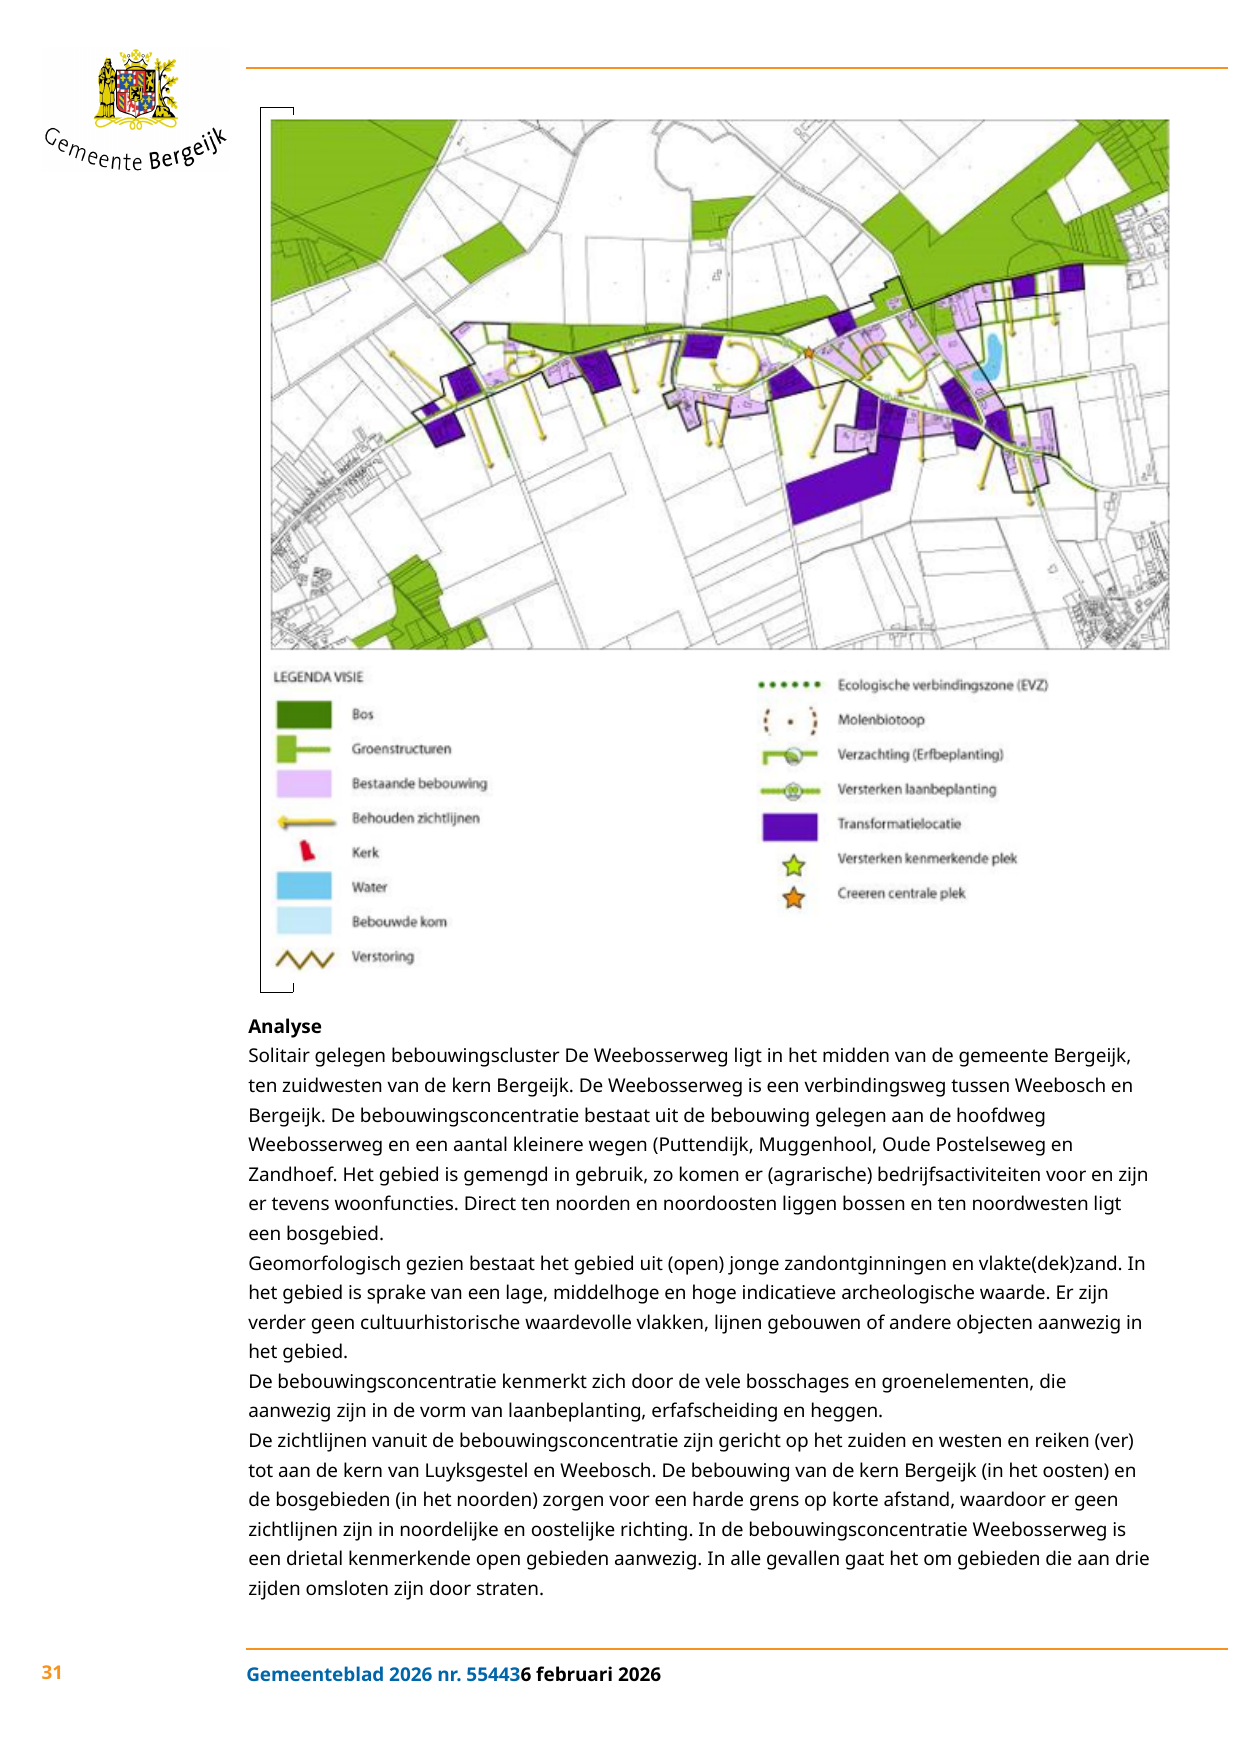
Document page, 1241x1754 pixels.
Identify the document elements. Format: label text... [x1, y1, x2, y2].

text De zichtlijnen vanuit de bebouwingsconcentratie zijn gericht op het zuiden en westen en reiken (ver) tot aan de kern van Luyksgestel en Weebosch. De bebouwing van de kern Bergeijk (in het oosten) en de bosgebieden (in het noorden) zorgen voor een harde grens op korte afstand, waardoor er geen zichtlijnen zijn in noordelijke en oostelijke richting. In de bebouwingsconcentratie Weebosserweg is een drietal kenmerkende open gebieden aanwezig. In alle gevallen gaat het om gebieden die aan drie zijden omsloten zijn door straten. [248, 1427, 1152, 1601]
picture [268, 115, 1173, 983]
text De bebouwingsconcentratie kenmerkt zich door de vele bosschages en groenelementen, die aanwezig zijn in de vorm van laanbeplanting, erfafscheiding en heggen. [248, 1368, 1152, 1423]
text Solitair gelegen bebouwingscluster De Weebosserweg ligt in het midden van de gemeente Bergeijk, ten zuidwesten van de kern Bergeijk. De Weebosserweg is een verbindingsweg tussen Weebosch en Bergeijk. De bebouwingsconcentratie bestaat uit de bebouwing gelegen aan de hoofdweg Weebosserweg en een aantal kleinere wegen (Puttendijk, Muggenhool, Oude Postelseweg en Zandhoef. Het gebied is gemengd in gebruik, zo komen er (agrarische) bedrijfsactiviteiten voor en zijn er tevens woonfuncties. Direct ten noorden en noordoosten liggen bossen en ten noordwesten ligt een bosgebied. [248, 1043, 1152, 1246]
picture [41, 47, 231, 172]
text Geomorfologisch gezien bestaat het gebied uit (open) jonge zandontginningen en vlakte(dek)zand. In het gebied is sprake van een lage, middelhoge en hoge indicatieve archeologische waarde. Er zijn verder geen cultuurhistorische waardevolle vlakken, lijnen gebouwen of andere objecten aanwezig in het gebied. [248, 1250, 1152, 1364]
text Analyse [248, 1013, 1152, 1039]
